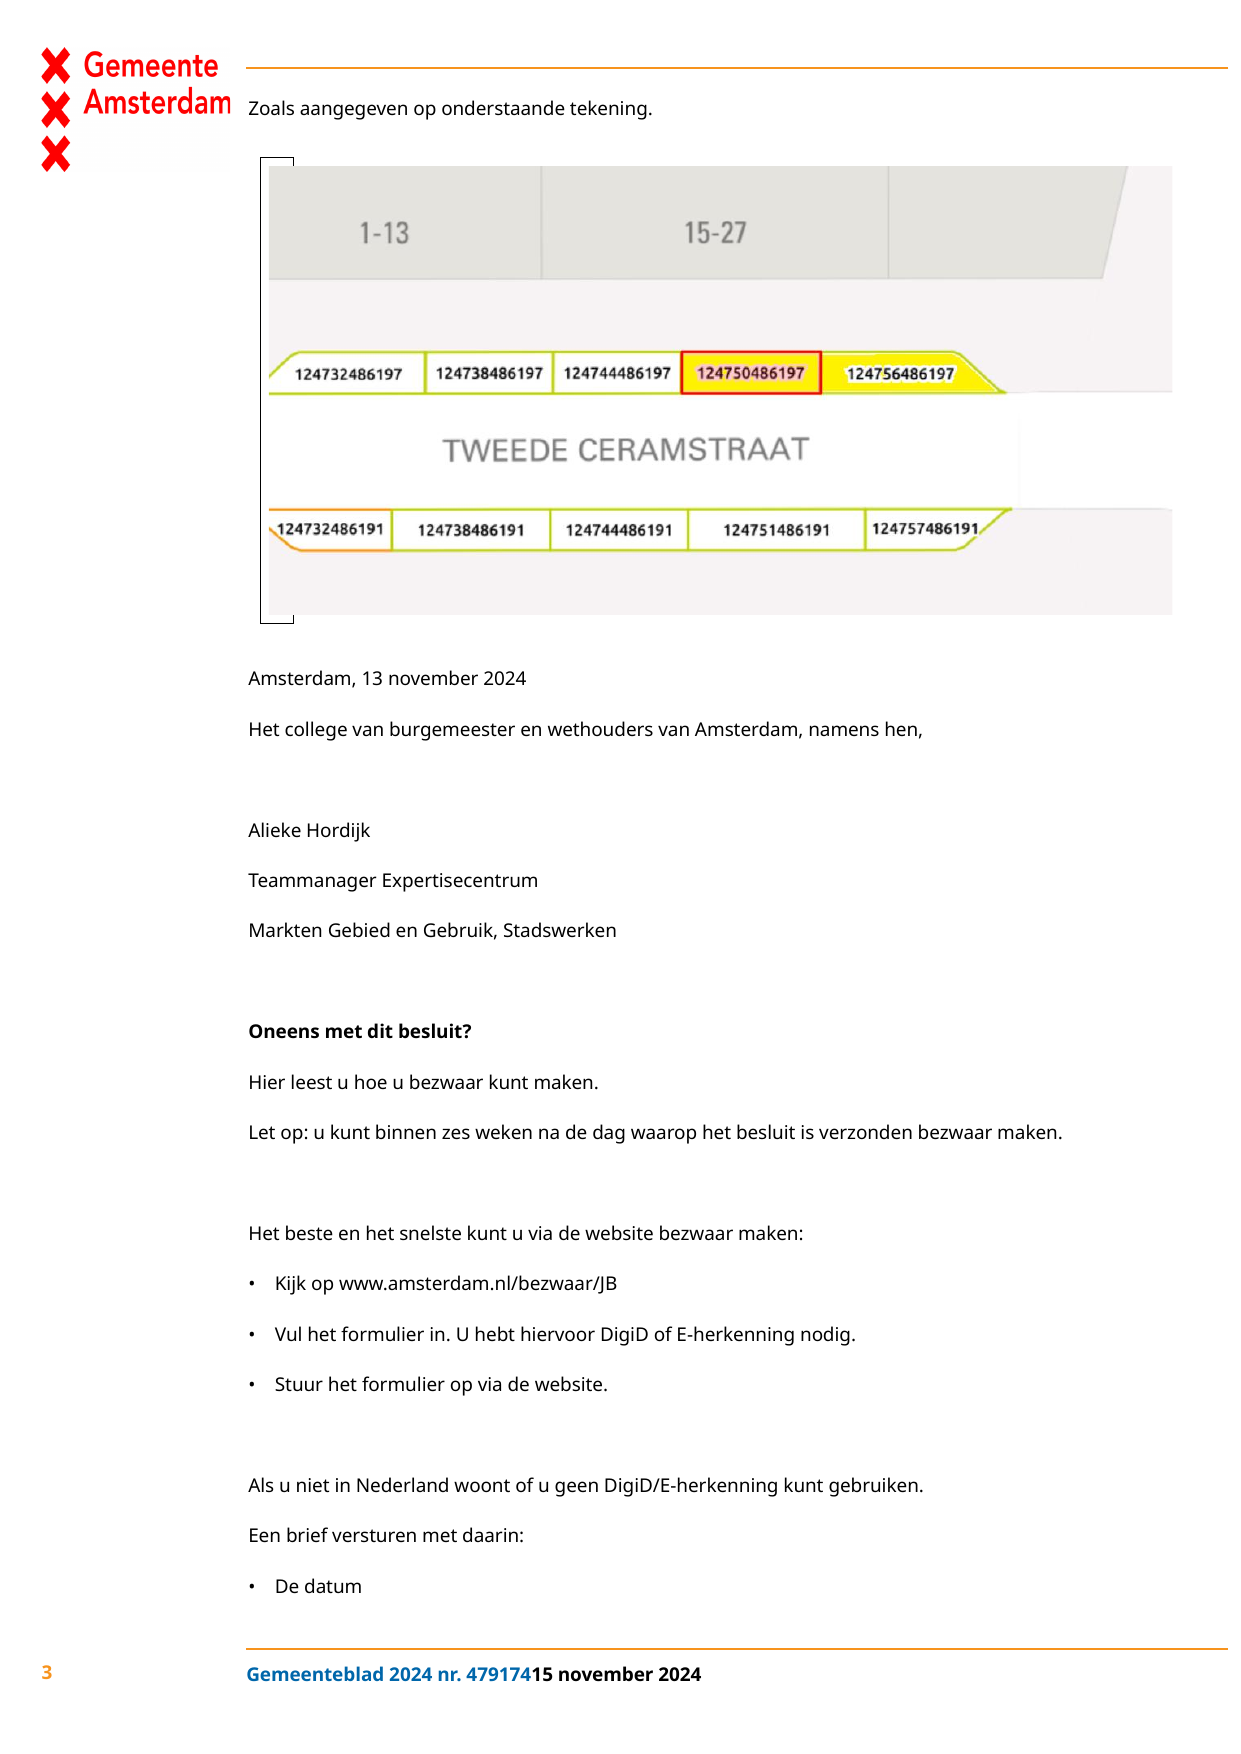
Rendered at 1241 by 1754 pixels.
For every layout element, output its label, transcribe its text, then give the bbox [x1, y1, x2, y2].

text Teammanager Expertisecentrum [248, 867, 1152, 893]
text Als u niet in Nederland woont of u geen DigiD/E-herkenning kunt gebruiken. [248, 1472, 1152, 1498]
text Een brief versturen met daarin: [248, 1523, 1152, 1548]
text Zoals aangegeven op onderstaande tekening. [248, 95, 1152, 121]
text • Kijk op www.amsterdam.nl/bezwaar/JB [248, 1271, 1152, 1296]
text Het college van burgemeester en wethouders van Amsterdam, namens hen, [248, 716, 1152, 742]
text Markten Gebied en Gebruik, Stadswerken [248, 918, 1152, 943]
text Hier leest u hoe u bezwaar kunt maken. [248, 1069, 1152, 1094]
text • Vul het formulier in. U hebt hiervoor DigiD of E-herkenning nodig. [248, 1321, 1152, 1347]
text Het beste en het snelste kunt u via de website bezwaar maken: [248, 1220, 1152, 1246]
text • Stuur het formulier op via de website. [248, 1371, 1152, 1397]
text Let op: u kunt binnen zes weken na de dag waarop het besluit is verzonden bezwaar maken. [248, 1119, 1152, 1145]
text Alieke Hordijk [248, 817, 1152, 842]
text • De datum [248, 1573, 1152, 1599]
text Oneens met dit besluit? [248, 1018, 1152, 1044]
picture [41, 47, 231, 172]
picture [268, 166, 1173, 615]
text Amsterdam, 13 november 2024 [248, 666, 1152, 691]
